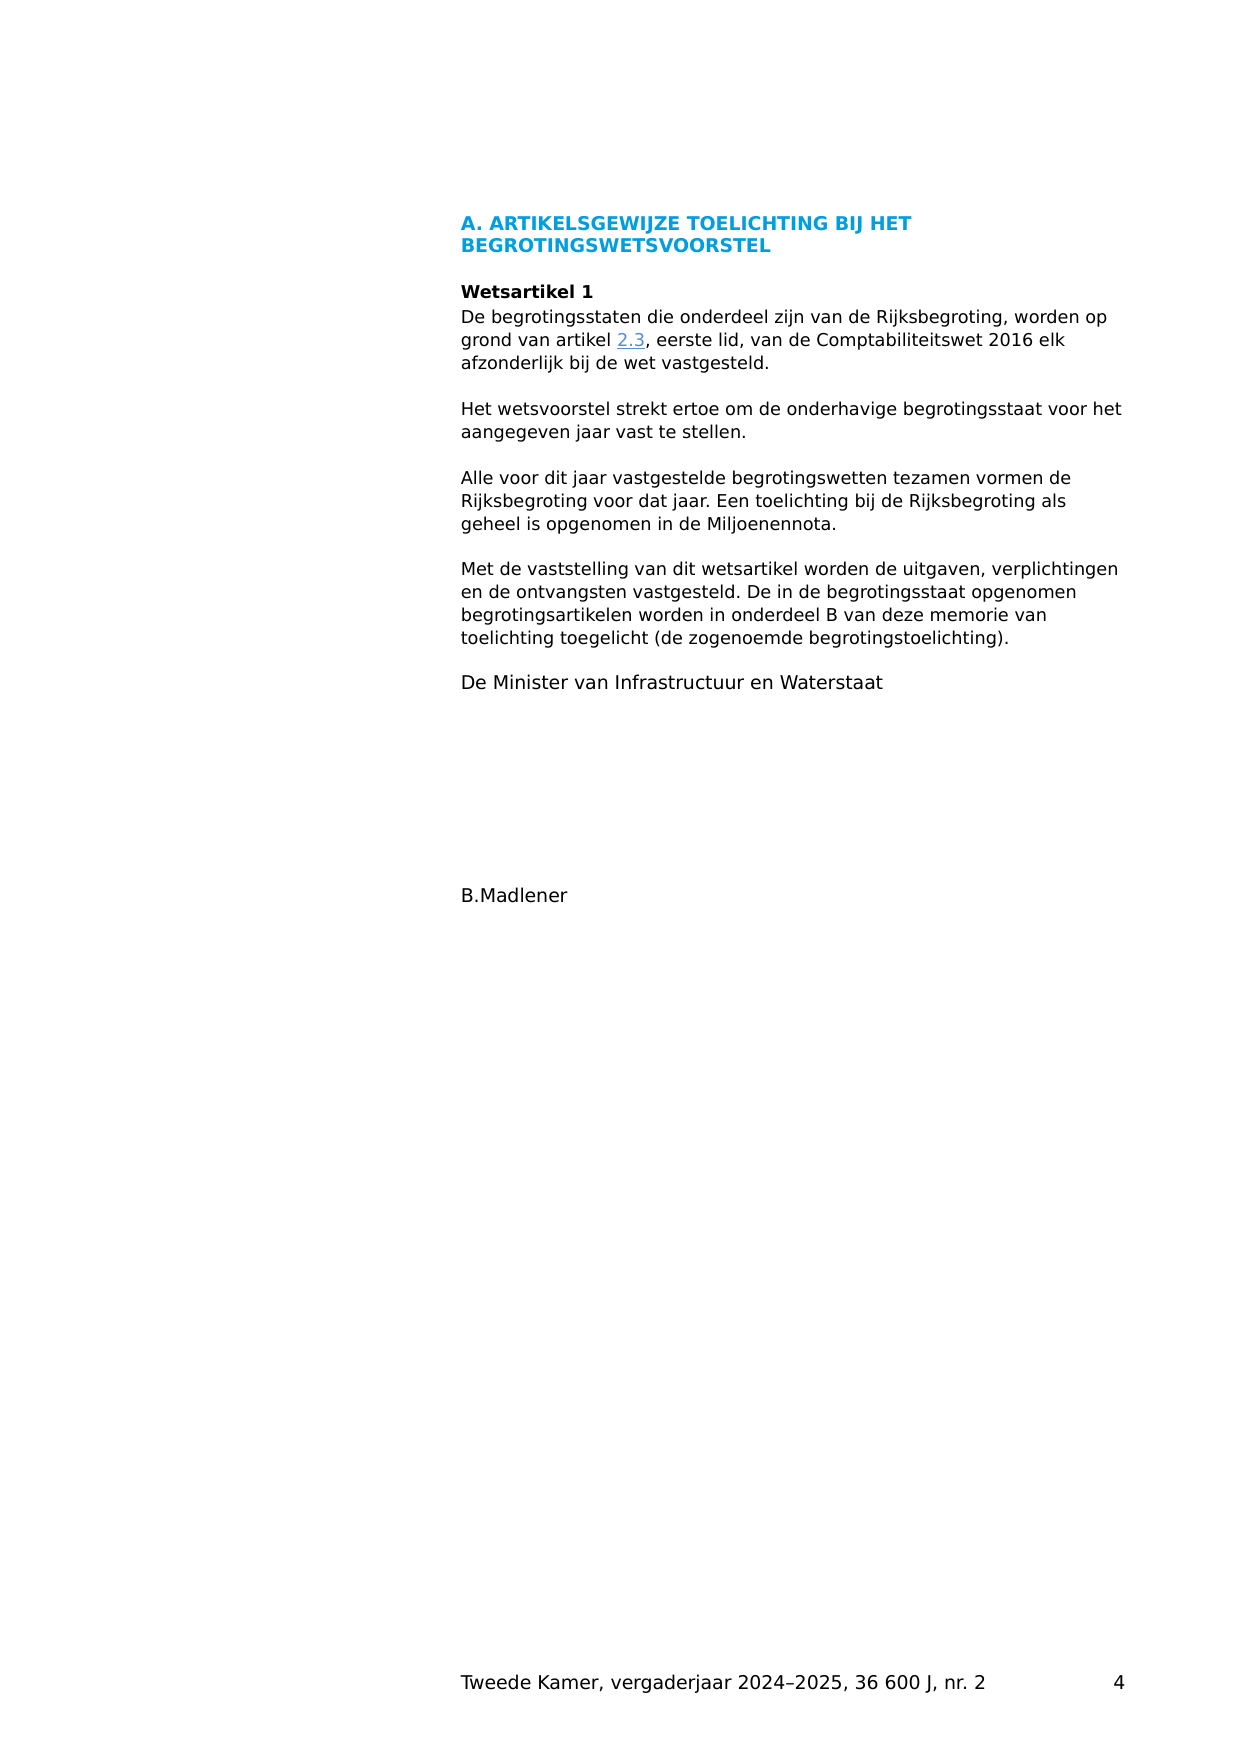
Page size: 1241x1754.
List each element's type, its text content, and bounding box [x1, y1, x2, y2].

text B.Madlener [461, 885, 1125, 907]
text Wetsartikel 1 [461, 280, 1125, 303]
text Met de vaststelling van dit wetsartikel worden de uitgaven, verplichtingen en de ontvangsten vastgesteld. De in de begrotingsstaat opgenomen begrotingsartikelen worden in onderdeel B van deze memorie van toelichting toegelicht (de zogenoemde begrotingstoelichting). [461, 557, 1125, 649]
text De Minister van Infrastructuur en Waterstaat [461, 672, 1125, 694]
text De begrotingsstaten die onderdeel zijn van de Rijksbegroting, worden op grond van artikel 2.3, eerste lid, van de Comptabiliteitswet 2016 elk afzonderlijk bij de wet vastgesteld. [461, 305, 1125, 374]
text Alle voor dit jaar vastgestelde begrotingswetten tezamen vormen de Rijksbegroting voor dat jaar. Een toelichting bij de Rijksbegroting als geheel is opgenomen in de Miljoenennota. [461, 466, 1125, 534]
title A. Artikelsgewijze toelichting bij het begrotingswetsvoorstel [461, 213, 1125, 257]
text Het wetsvoorstel strekt ertoe om de onderhavige begrotingsstaat voor het aangegeven jaar vast te stellen. [461, 397, 1125, 443]
